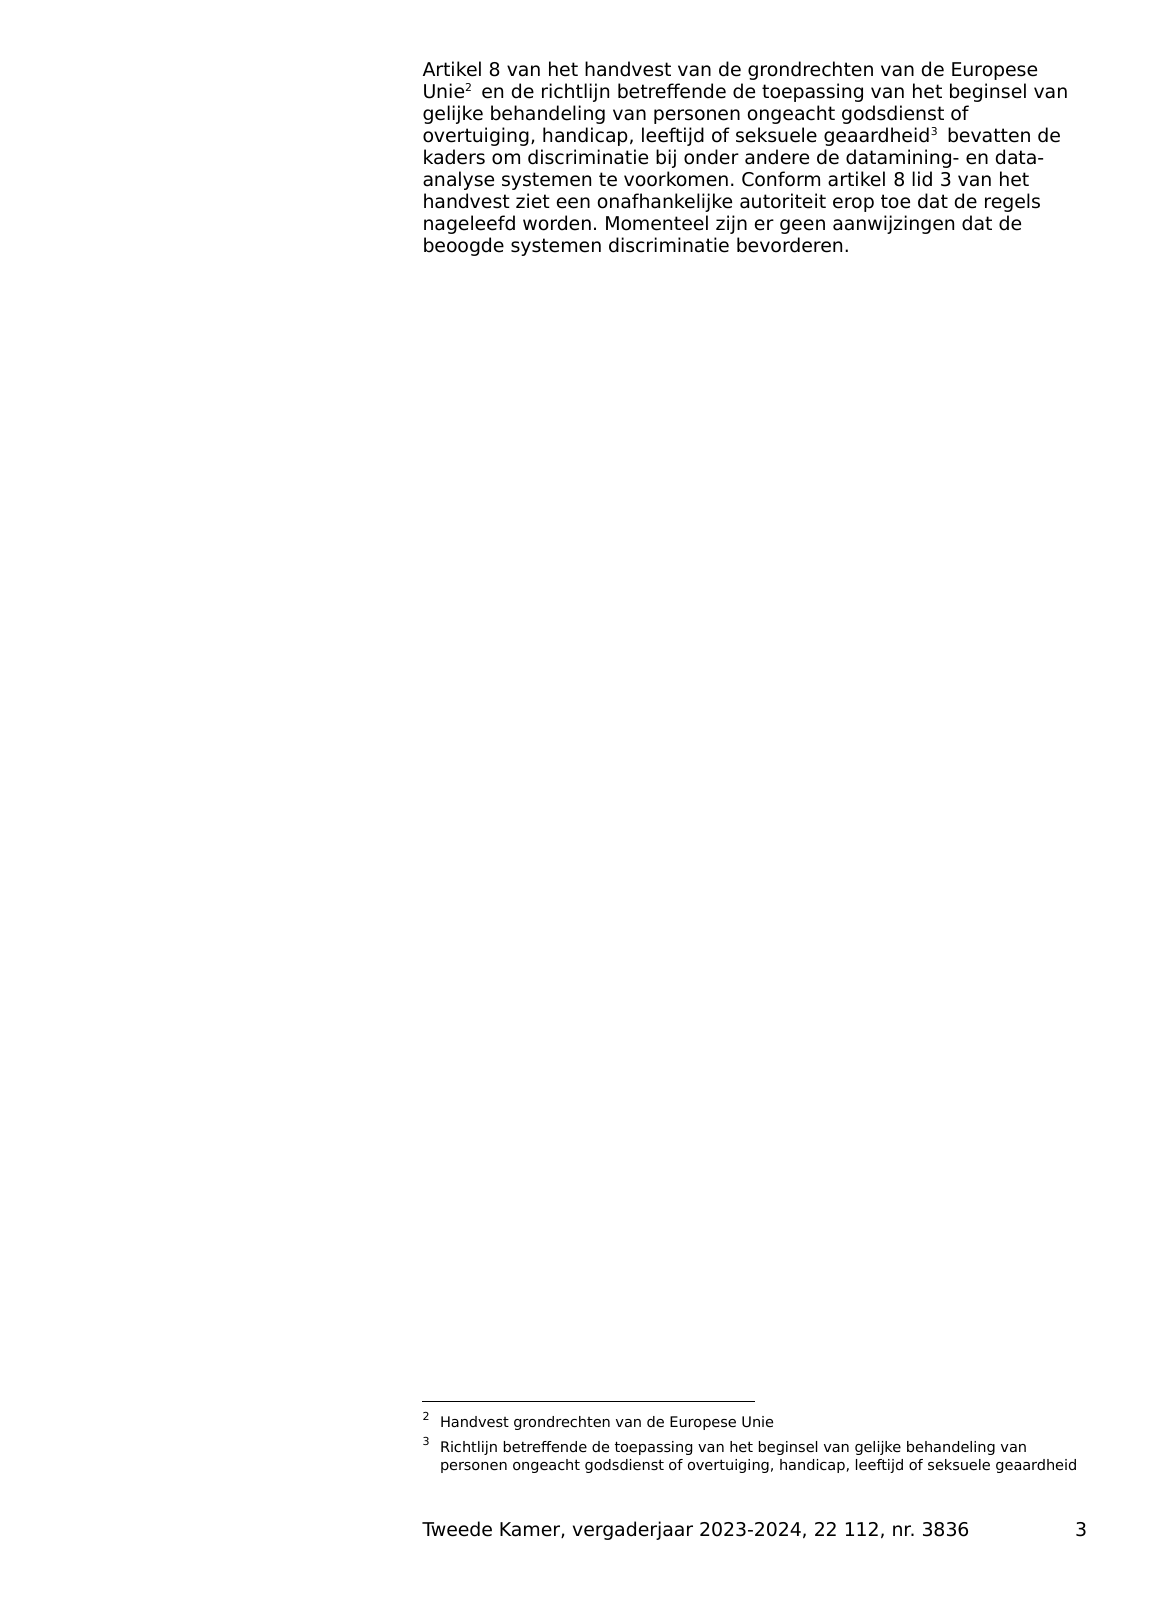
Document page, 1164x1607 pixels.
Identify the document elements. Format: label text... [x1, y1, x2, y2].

text Richtlijn betreffende de toepassing van het beginsel van gelijke behandeling van personen ongeacht godsdienst of overtuiging, handicap, leeftijd of seksuele geaardheid [422, 1435, 1087, 1474]
text Artikel 8 van het handvest van de grondrechten van de Europese Unie en de richtlijn betreffende de toepassing van het beginsel van gelijke behandeling van personen ongeacht godsdienst of overtuiging, handicap, leeftijd of seksuele geaardheid bevatten de kaders om discriminatie bij onder andere de datamining- en data-analyse systemen te voorkomen. Conform artikel 8 lid 3 van het handvest ziet een onafhankelijke autoriteit erop toe dat de regels nageleefd worden. Momenteel zijn er geen aanwijzingen dat de beoogde systemen discriminatie bevorderen. [422, 59, 1087, 257]
text Handvest grondrechten van de Europese Unie [422, 1410, 1087, 1432]
